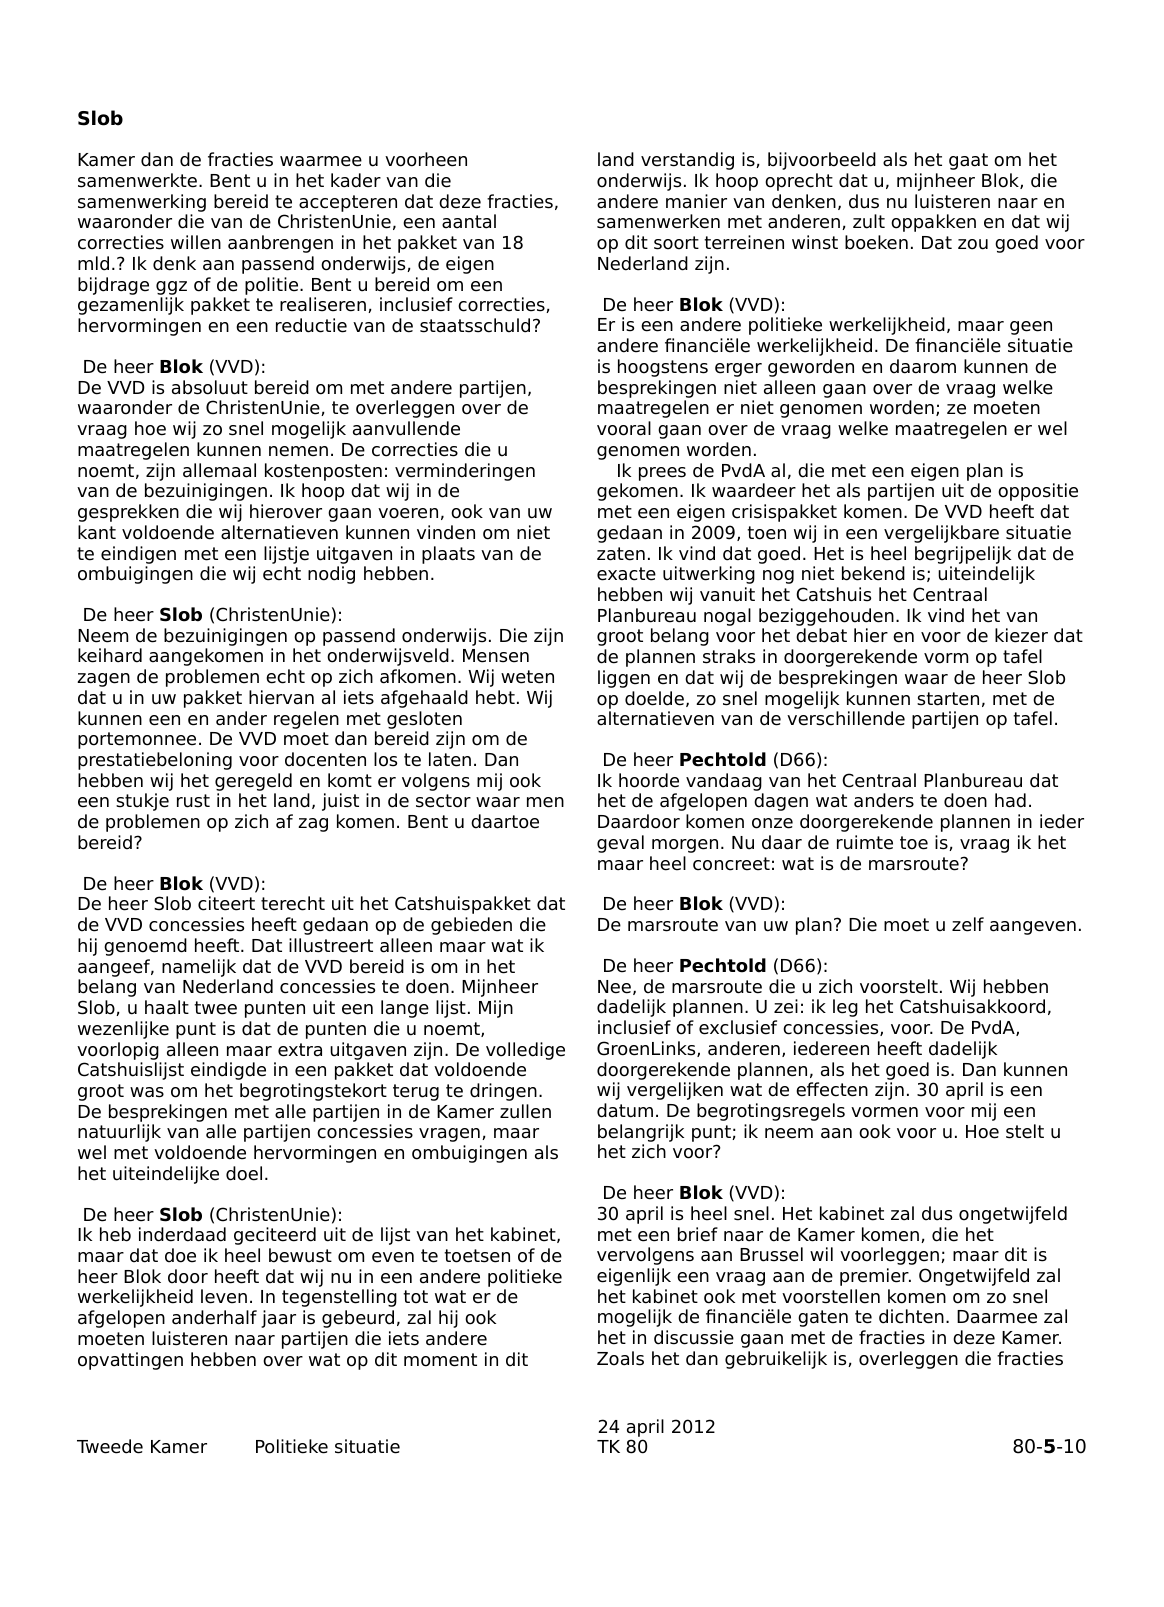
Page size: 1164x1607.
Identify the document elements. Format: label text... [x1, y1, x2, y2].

text Ik prees de PvdA al, die met een eigen plan is gekomen. Ik waardeer het als partijen uit de oppositie met een eigen crisispakket komen. De VVD heeft dat gedaan in 2009, toen wij in een vergelijkbare situatie zaten. Ik vind dat goed. Het is heel begrijpelijk dat de exacte uitwerking nog niet bekend is; uiteindelijk hebben wij vanuit het Catshuis het Centraal Planbureau nogal beziggehouden. Ik vind het van groot belang voor het debat hier en voor de kiezer dat de plannen straks in doorgerekende vorm op tafel liggen en dat wij de besprekingen waar de heer Slob op doelde, zo snel mogelijk kunnen starten, met de alternatieven van de verschillende partijen op tafel. [596, 460, 1087, 730]
text De heer Pechtold (D66): [596, 956, 1087, 976]
text De heer Slob (ChristenUnie): [77, 605, 567, 626]
text De heer Slob citeert terecht uit het Catshuispakket dat de VVD concessies heeft gedaan op de gebieden die hij genoemd heeft. Dat illustreert alleen maar wat ik aangeef, namelijk dat de VVD bereid is om in het belang van Nederland concessies te doen. Mijnheer Slob, u haalt twee punten uit een lange lijst. Mijn wezenlijke punt is dat de punten die u noemt, voorlopig alleen maar extra uitgaven zijn. De volledige Catshuislijst eindigde in een pakket dat voldoende groot was om het begrotingstekort terug te dringen. De besprekingen met alle partijen in de Kamer zullen natuurlijk van alle partijen concessies vragen, maar wel met voldoende hervormingen en ombuigingen als het uiteindelijke doel. [77, 894, 567, 1184]
text 30 april is heel snel. Het kabinet zal dus ongetwijfeld met een brief naar de Kamer komen, die het vervolgens aan Brussel wil voorleggen; maar dit is eigenlijk een vraag aan de premier. Ongetwijfeld zal het kabinet ook met voorstellen komen om zo snel mogelijk de financiële gaten te dichten. Daarmee zal het in discussie gaan met de fracties in deze Kamer. Zoals het dan gebruikelijk is, overleggen die fracties [596, 1204, 1087, 1369]
text De heer Blok (VVD): [77, 873, 567, 894]
text Kamer dan de fracties waarmee u voorheen samenwerkte. Bent u in het kader van die samenwerking bereid te accepteren dat deze fracties, waaronder die van de ChristenUnie, een aantal correcties willen aanbrengen in het pakket van 18 mld.? Ik denk aan passend onderwijs, de eigen bijdrage ggz of de politie. Bent u bereid om een gezamenlijk pakket te realiseren, inclusief correcties, hervormingen en een reductie van de staatsschuld? [77, 150, 567, 337]
text Er is een andere politieke werkelijkheid, maar geen andere financiële werkelijkheid. De financiële situatie is hoogstens erger geworden en daarom kunnen de besprekingen niet alleen gaan over de vraag welke maatregelen er niet genomen worden; ze moeten vooral gaan over de vraag welke maatregelen er wel genomen worden. [596, 315, 1087, 460]
text De heer Slob (ChristenUnie): [77, 1204, 567, 1225]
text Ik heb inderdaad geciteerd uit de lijst van het kabinet, maar dat doe ik heel bewust om even te toetsen of de heer Blok door heeft dat wij nu in een andere politieke werkelijkheid leven. In tegenstelling tot wat er de afgelopen anderhalf jaar is gebeurd, zal hij ook moeten luisteren naar partijen die iets andere opvattingen hebben over wat op dit moment in dit [77, 1225, 567, 1370]
text Nee, de marsroute die u zich voorstelt. Wij hebben dadelijk plannen. U zei: ik leg het Catshuisakkoord, inclusief of exclusief concessies, voor. De PvdA, GroenLinks, anderen, iedereen heeft dadelijk doorgerekende plannen, als het goed is. Dan kunnen wij vergelijken wat de effecten zijn. 30 april is een datum. De begrotingsregels vormen voor mij een belangrijk punt; ik neem aan ook voor u. Hoe stelt u het zich voor? [596, 976, 1087, 1163]
text De heer Blok (VVD): [596, 1183, 1087, 1204]
text De heer Blok (VVD): [77, 357, 567, 377]
text De VVD is absoluut bereid om met andere partijen, waaronder de ChristenUnie, te overleggen over de vraag hoe wij zo snel mogelijk aanvullende maatregelen kunnen nemen. De correcties die u noemt, zijn allemaal kostenposten: verminderingen van de bezuinigingen. Ik hoop dat wij in de gesprekken die wij hierover gaan voeren, ook van uw kant voldoende alternatieven kunnen vinden om niet te eindigen met een lijstje uitgaven in plaats van de ombuigingen die wij echt nodig hebben. [77, 377, 567, 585]
text De heer Pechtold (D66): [596, 750, 1087, 771]
text De heer Blok (VVD): [596, 894, 1087, 915]
text De heer Blok (VVD): [596, 294, 1087, 315]
text land verstandig is, bijvoorbeeld als het gaat om het onderwijs. Ik hoop oprecht dat u, mijnheer Blok, die andere manier van denken, dus nu luisteren naar en samenwerken met anderen, zult oppakken en dat wij op dit soort terreinen winst boeken. Dat zou goed voor Nederland zijn. [596, 150, 1087, 274]
text Neem de bezuinigingen op passend onderwijs. Die zijn keihard aangekomen in het onderwijsveld. Mensen zagen de problemen echt op zich afkomen. Wij weten dat u in uw pakket hiervan al iets afgehaald hebt. Wij kunnen een en ander regelen met gesloten portemonnee. De VVD moet dan bereid zijn om de prestatiebeloning voor docenten los te laten. Dan hebben wij het geregeld en komt er volgens mij ook een stukje rust in het land, juist in de sector waar men de problemen op zich af zag komen. Bent u daartoe bereid? [77, 626, 567, 853]
text Ik hoorde vandaag van het Centraal Planbureau dat het de afgelopen dagen wat anders te doen had. Daardoor komen onze doorgerekende plannen in ieder geval morgen. Nu daar de ruimte toe is, vraag ik het maar heel concreet: wat is de marsroute? [596, 771, 1087, 874]
text De marsroute van uw plan? Die moet u zelf aangeven. [596, 915, 1087, 936]
